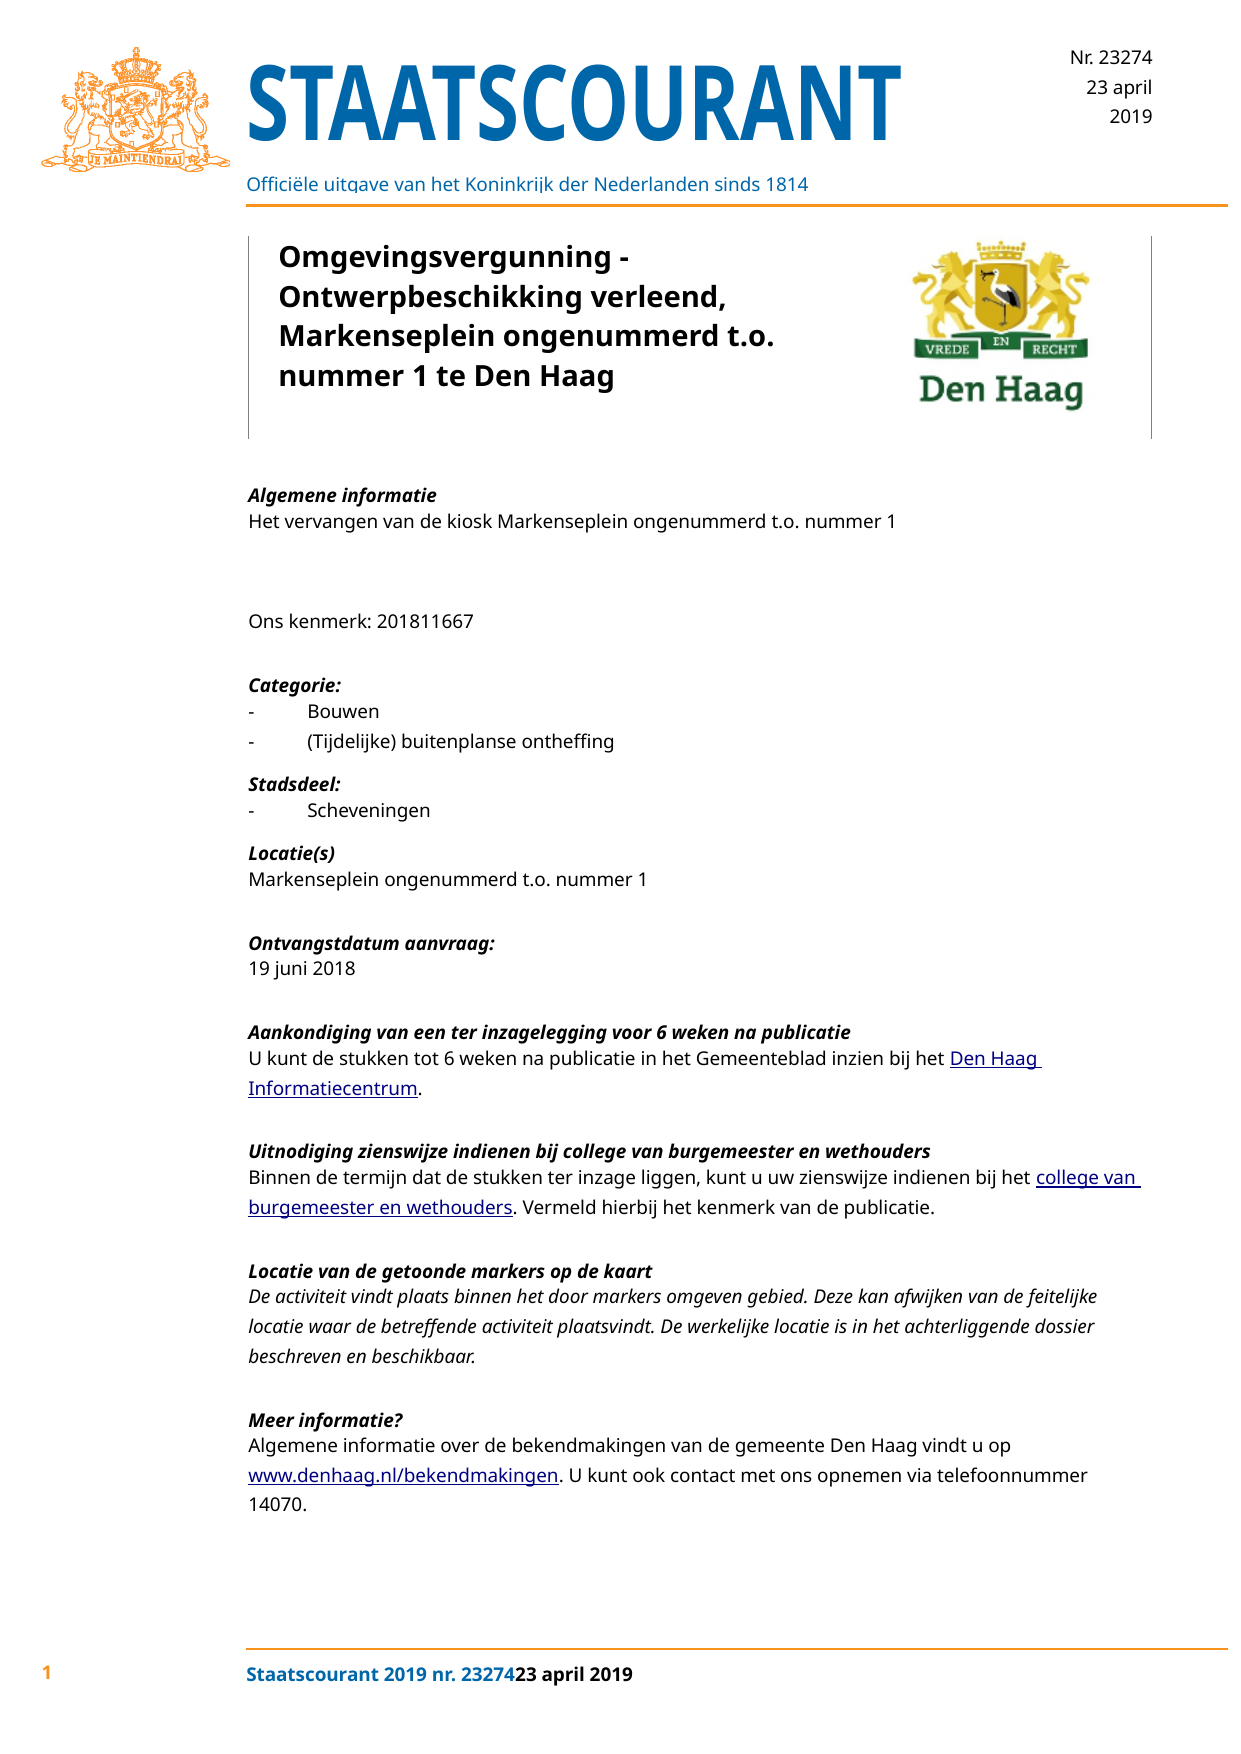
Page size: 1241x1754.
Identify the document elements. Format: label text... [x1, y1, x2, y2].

text Markenseplein ongenummerd t.o. nummer 1 [248, 866, 1152, 891]
text Algemene informatie [248, 482, 1152, 508]
text Stadsdeel: [248, 771, 1152, 797]
text U kunt de stukken tot 6 weken na publicatie in het Gemeenteblad inzien bij het Den Haag Informatiecentrum. [248, 1045, 1152, 1100]
picture [899, 236, 1103, 414]
text Locatie van de getoonde markers op de kaart [248, 1258, 1152, 1284]
list Scheveningen [248, 797, 1152, 823]
picture [41, 47, 231, 172]
table_header [1103, 236, 1151, 413]
text De activiteit vindt plaats binnen het door markers omgeven gebied. Deze kan afwijken van de feitelijke locatie waar de betreffende activiteit plaatsvindt. De werkelijke locatie is in het achterliggende dossier beschreven en beschikbaar. [248, 1284, 1152, 1368]
text Locatie(s) [248, 840, 1152, 866]
text Categorie: [248, 673, 1152, 698]
table_header [850, 414, 1151, 439]
text Algemene informatie over de bekendmakingen van de gemeente Den Haag vindt u op www.denhaag.nl/bekendmakingen. U kunt ook contact met ons opnemen via telefoonnummer 14070. [248, 1432, 1152, 1517]
text 19 juni 2018 [248, 955, 1152, 981]
text Ons kenmerk: 201811667 [248, 609, 1152, 634]
text Meer informatie? [248, 1407, 1152, 1432]
text Uitnodiging zienswijze indienen bij college van burgemeester en wethouders [248, 1139, 1152, 1164]
text Ontvangstdatum aanvraag: [248, 930, 1152, 955]
list Bouwen [248, 698, 1152, 724]
text Aankondiging van een ter inzagelegging voor 6 weken na publicatie [248, 1019, 1152, 1045]
text Het vervangen van de kiosk Markenseplein ongenummerd t.o. nummer 1 [248, 508, 1152, 534]
table_header [850, 236, 899, 413]
list (Tijdelijke) buitenplanse ontheffing [248, 728, 1152, 754]
table_header Omgevingsvergunning - Ontwerpbeschikking verleend, Markenseplein ongenummerd t.o. nummer 1 te Den Haag [249, 236, 850, 439]
text Binnen de termijn dat de stukken ter inzage liggen, kunt u uw zienswijze indienen bij het college van burgemeester en wethouders. Vermeld hierbij het kenmerk van de publicatie. [248, 1164, 1152, 1220]
